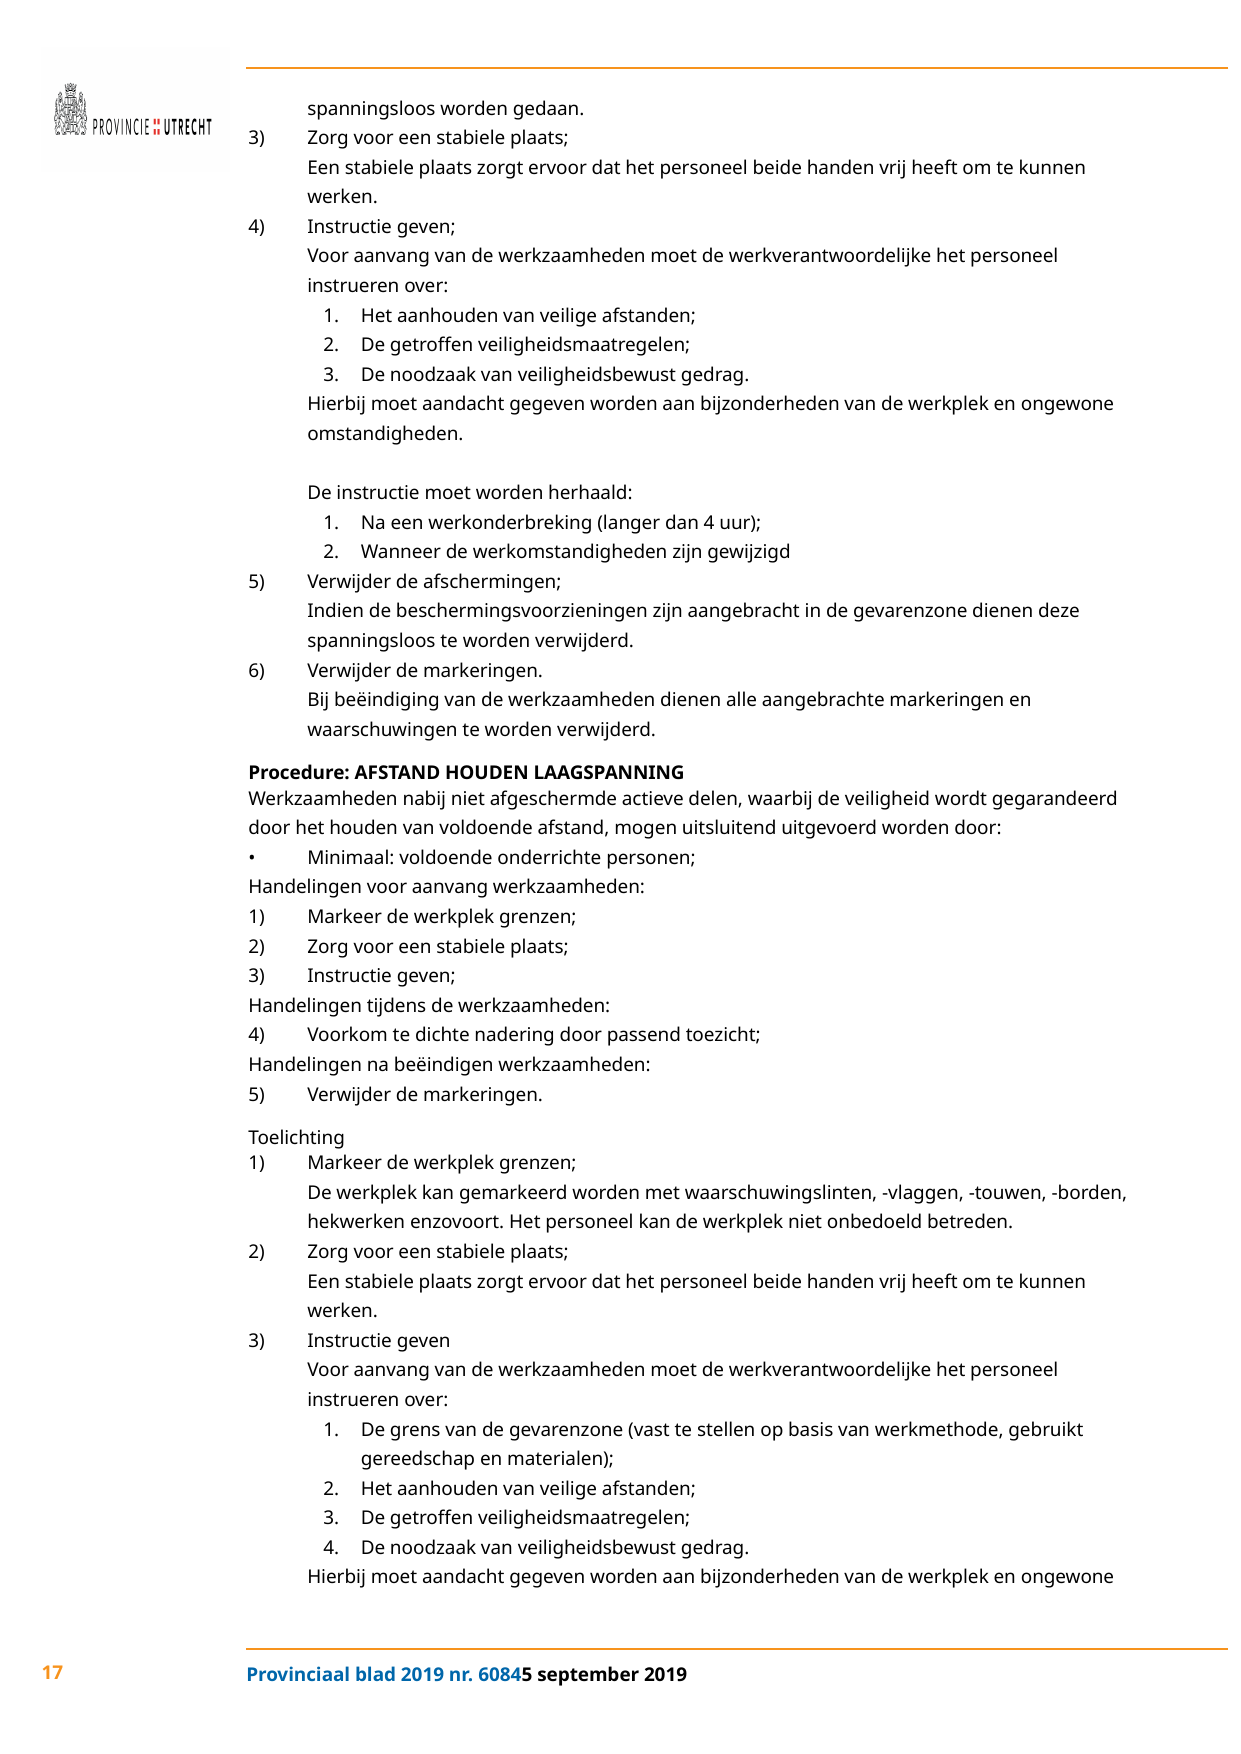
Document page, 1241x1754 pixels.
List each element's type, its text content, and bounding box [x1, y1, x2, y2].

list Bij beëindiging van de werkzaamheden dienen alle aangebrachte markeringen en waarschuwingen te worden verwijderd. [248, 686, 1152, 742]
list De getroffen veiligheidsmaatregelen; [323, 1504, 1152, 1530]
list Voor aanvang van de werkzaamheden moet de werkverantwoordelijke het personeel instrueren over: [248, 243, 1152, 298]
list Voorkom te dichte nadering door passend toezicht; [248, 1022, 1152, 1047]
text Handelingen tijdens de werkzaamheden: [248, 992, 1152, 1018]
list Instructie geven [248, 1327, 1152, 1353]
list Verwijder de markeringen. [248, 657, 1152, 683]
text Procedure: AFSTAND HOUDEN LAAGSPANNING [248, 759, 1152, 785]
list spanningsloos worden gedaan. [248, 95, 1152, 121]
list Voor aanvang van de werkzaamheden moet de werkverantwoordelijke het personeel instrueren over: [248, 1357, 1152, 1412]
list De grens van de gevarenzone (vast te stellen op basis van werkmethode, gebruikt gereedschap en materialen); [323, 1416, 1152, 1471]
list Zorg voor een stabiele plaats; [248, 1238, 1152, 1264]
list Hierbij moet aandacht gegeven worden aan bijzonderheden van de werkplek en ongewone omstandigheden. [248, 391, 1152, 446]
list Instructie geven; [248, 213, 1152, 239]
list Verwijder de markeringen. [248, 1081, 1152, 1106]
list Een stabiele plaats zorgt ervoor dat het personeel beide handen vrij heeft om te kunnen werken. [248, 154, 1152, 209]
list Verwijder de afschermingen; [248, 568, 1152, 594]
list Hierbij moet aandacht gegeven worden aan bijzonderheden van de werkplek en ongewone [248, 1564, 1152, 1589]
list De noodzaak van veiligheidsbewust gedrag. [323, 1534, 1152, 1560]
list Instructie geven; [248, 962, 1152, 988]
list Zorg voor een stabiele plaats; [248, 124, 1152, 150]
list Na een werkonderbreking (langer dan 4 uur); [323, 509, 1152, 535]
list Minimaal: voldoende onderrichte personen; [248, 844, 1152, 870]
list Wanneer de werkomstandigheden zijn gewijzigd [323, 538, 1152, 564]
list De instructie moet worden herhaald: [248, 479, 1152, 505]
list Zorg voor een stabiele plaats; [248, 933, 1152, 958]
list De werkplek kan gemarkeerd worden met waarschuwingslinten, -vlaggen, -touwen, -borden, hekwerken enzovoort. Het personeel kan de werkplek niet onbedoeld betreden. [248, 1179, 1152, 1234]
list Het aanhouden van veilige afstanden; [323, 302, 1152, 328]
text Werkzaamheden nabij niet afgeschermde actieve delen, waarbij de veiligheid wordt gegarandeerd door het houden van voldoende afstand, mogen uitsluitend uitgevoerd worden door: [248, 785, 1152, 840]
list De noodzaak van veiligheidsbewust gedrag. [323, 361, 1152, 387]
list Een stabiele plaats zorgt ervoor dat het personeel beide handen vrij heeft om te kunnen werken. [248, 1268, 1152, 1323]
text Handelingen voor aanvang werkzaamheden: [248, 874, 1152, 899]
text Toelichting [248, 1124, 1152, 1149]
picture [41, 47, 231, 172]
list De getroffen veiligheidsmaatregelen; [323, 331, 1152, 357]
list Markeer de werkplek grenzen; [248, 903, 1152, 929]
text Handelingen na beëindigen werkzaamheden: [248, 1051, 1152, 1077]
list Het aanhouden van veilige afstanden; [323, 1475, 1152, 1501]
list Markeer de werkplek grenzen; [248, 1149, 1152, 1175]
list Indien de beschermingsvoorzieningen zijn aangebracht in de gevarenzone dienen deze spanningsloos te worden verwijderd. [248, 598, 1152, 653]
